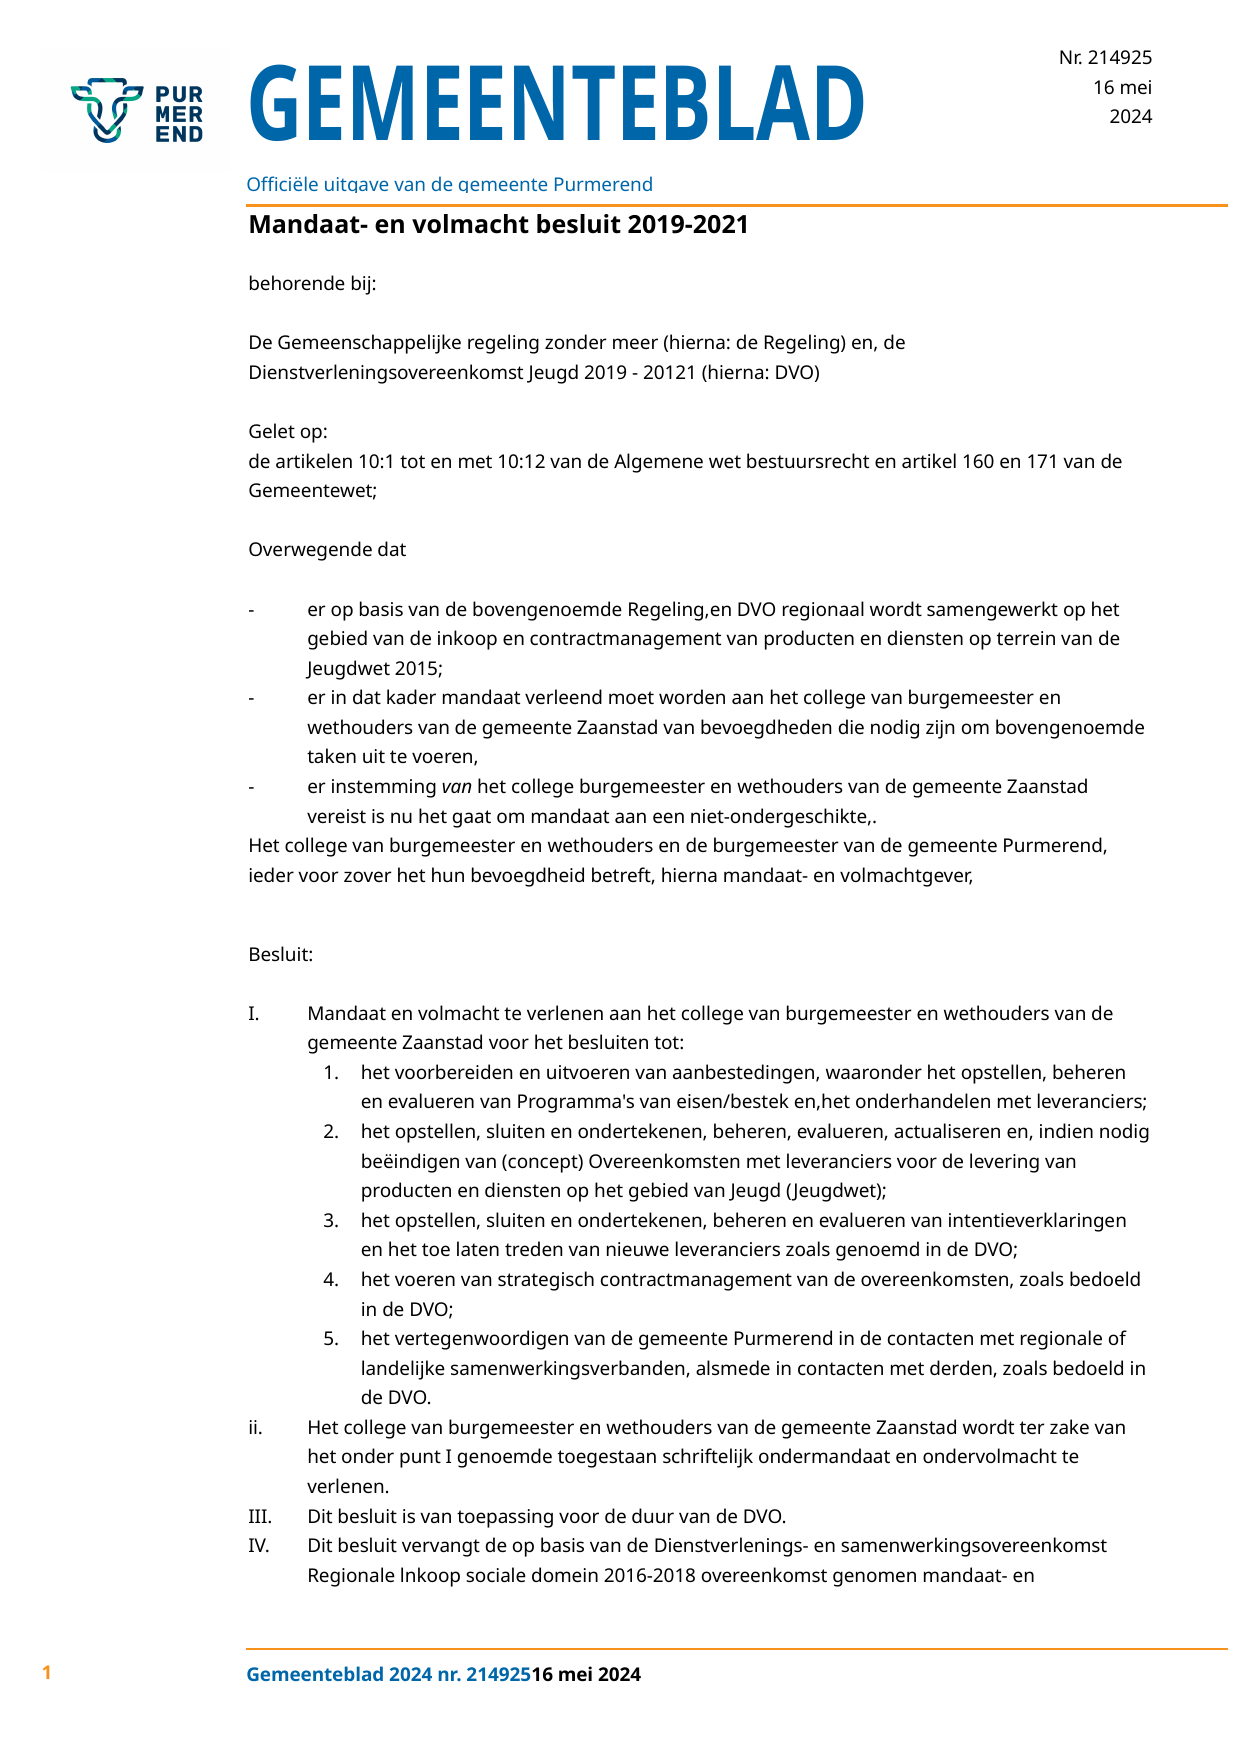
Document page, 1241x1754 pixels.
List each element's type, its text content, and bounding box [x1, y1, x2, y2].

text Overwegende dat [248, 537, 1152, 562]
list Het college van burgemeester en wethouders van de gemeente Zaanstad wordt ter zake van het onder punt I genoemde toegestaan schriftelijk ondermandaat en ondervolmacht te verlenen. [248, 1414, 1152, 1499]
list het voeren van strategisch contractmanagement van de overeenkomsten, zoals bedoeld in de DVO; [323, 1266, 1152, 1322]
text De Gemeenschappelijke regeling zonder meer (hierna: de Regeling) en, de Dienstverleningsovereenkomst Jeugd 2019 - 20121 (hierna: DVO) [248, 329, 1152, 385]
list Dit besluit vervangt de op basis van de Dienstverlenings- en samenwerkingsovereenkomst Regionale lnkoop sociale domein 2016-2018 overeenkomst genomen mandaat- en [248, 1532, 1152, 1588]
list het opstellen, sluiten en ondertekenen, beheren, evalueren, actualiseren en, indien nodig beëindigen van (concept) Overeenkomsten met leveranciers voor de levering van producten en diensten op het gebied van Jeugd (Jeugdwet); [323, 1118, 1152, 1203]
list er op basis van de bovengenoemde Regeling,en DVO regionaal wordt samengewerkt op het gebied van de inkoop en contractmanagement van producten en diensten op terrein van de Jeugdwet 2015; [248, 596, 1152, 681]
list het voorbereiden en uitvoeren van aanbestedingen, waaronder het opstellen, beheren en evalueren van Programma's van eisen/bestek en,het onderhandelen met leveranciers; [323, 1059, 1152, 1114]
text behorende bij: [248, 270, 1152, 296]
list het vertegenwoordigen van de gemeente Purmerend in de contacten met regionale of landelijke samenwerkingsverbanden, alsmede in contacten met derden, zoals bedoeld in de DVO. [323, 1325, 1152, 1410]
list er instemming van het college burgemeester en wethouders van de gemeente Zaanstad vereist is nu het gaat om mandaat aan een niet-ondergeschikte,. [248, 773, 1152, 828]
text Gelet op: [248, 418, 1152, 444]
text de artikelen 10:1 tot en met 10:12 van de Algemene wet bestuursrecht en artikel 160 en 171 van de Gemeentewet; [248, 448, 1152, 503]
text Mandaat- en volmacht besluit 2019-2021 [248, 207, 1152, 241]
picture [41, 47, 231, 172]
list Mandaat en volmacht te verlenen aan het college van burgemeester en wethouders van de gemeente Zaanstad voor het besluiten tot: [248, 1000, 1152, 1055]
list het opstellen, sluiten en ondertekenen, beheren en evalueren van intentieverklaringen en het toe laten treden van nieuwe leveranciers zoals genoemd in de DVO; [323, 1207, 1152, 1262]
text Besluit: [248, 941, 1152, 967]
text Het college van burgemeester en wethouders en de burgemeester van de gemeente Purmerend, ieder voor zover het hun bevoegdheid betreft, hierna mandaat- en volmachtgever, [248, 832, 1152, 888]
list Dit besluit is van toepassing voor de duur van de DVO. [248, 1503, 1152, 1529]
list er in dat kader mandaat verleend moet worden aan het college van burgemeester en wethouders van de gemeente Zaanstad van bevoegdheden die nodig zijn om bovengenoemde taken uit te voeren, [248, 684, 1152, 769]
